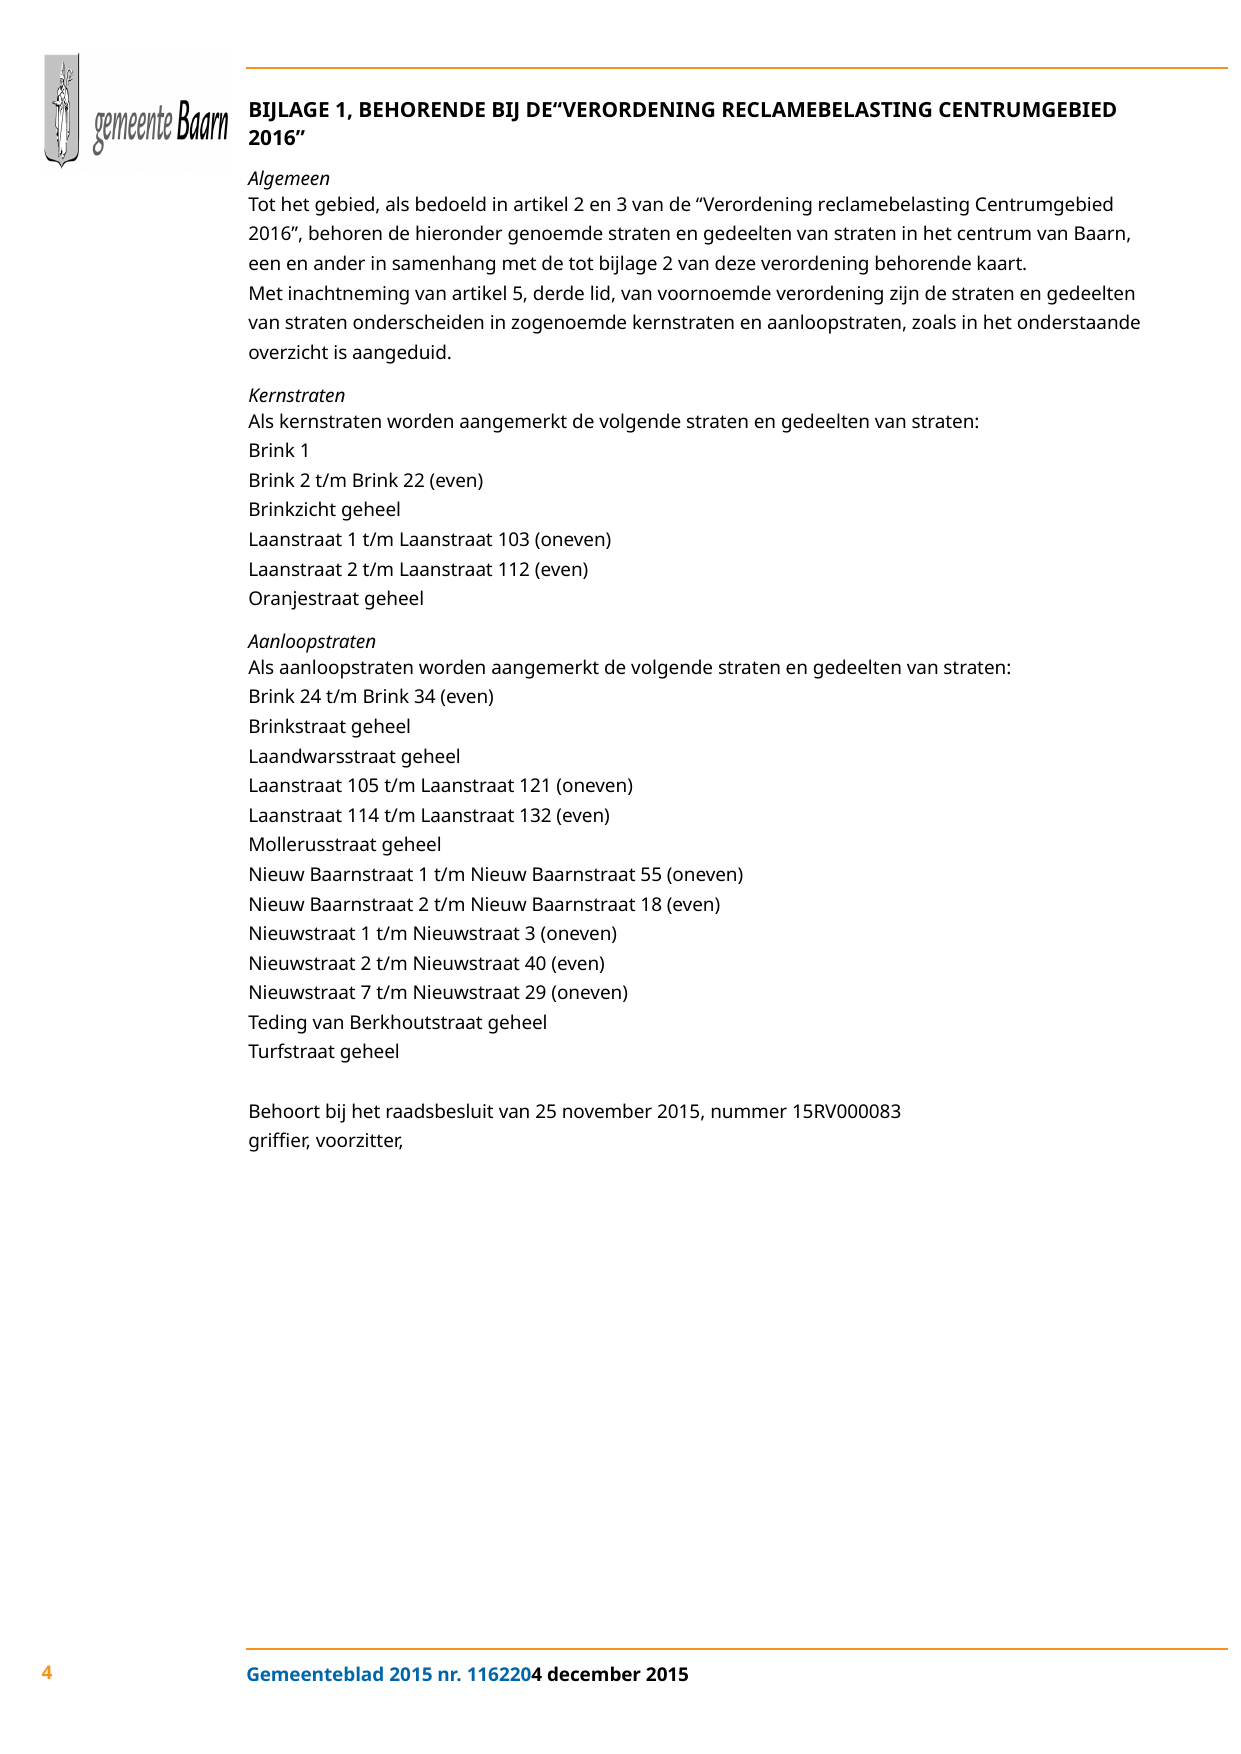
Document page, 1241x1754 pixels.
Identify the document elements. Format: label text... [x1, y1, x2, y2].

text Laanstraat 2 t/m Laanstraat 112 (even) [248, 556, 1152, 581]
text Turfstraat geheel [248, 1039, 1152, 1064]
text Nieuw Baarnstraat 1 t/m Nieuw Baarnstraat 55 (oneven) [248, 861, 1152, 887]
text Mollerusstraat geheel [248, 832, 1152, 857]
text Laandwarsstraat geheel [248, 743, 1152, 769]
text griffier, voorzitter, [248, 1127, 1152, 1153]
text Brinkzicht geheel [248, 497, 1152, 522]
text Oranjestraat geheel [248, 585, 1152, 611]
text Brinkstraat geheel [248, 713, 1152, 739]
text Nieuw Baarnstraat 2 t/m Nieuw Baarnstraat 18 (even) [248, 891, 1152, 917]
text Kernstraten [248, 382, 1152, 408]
text Brink 1 [248, 437, 1152, 463]
text Nieuwstraat 7 t/m Nieuwstraat 29 (oneven) [248, 979, 1152, 1005]
text Nieuwstraat 1 t/m Nieuwstraat 3 (oneven) [248, 920, 1152, 946]
text Teding van Berkhoutstraat geheel [248, 1009, 1152, 1035]
text Brink 24 t/m Brink 34 (even) [248, 684, 1152, 709]
text Als kernstraten worden aangemerkt de volgende straten en gedeelten van straten: [248, 408, 1152, 433]
text Laanstraat 1 t/m Laanstraat 103 (oneven) [248, 526, 1152, 552]
text Algemeen [248, 165, 1152, 191]
text Laanstraat 114 t/m Laanstraat 132 (even) [248, 802, 1152, 828]
picture [41, 47, 231, 172]
text Met inachtneming van artikel 5, derde lid, van voornoemde verordening zijn de straten en gedeelten van straten onderscheiden in zogenoemde kernstraten en aanloopstraten, zoals in het onderstaande overzicht is aangeduid. [248, 280, 1152, 365]
text Brink 2 t/m Brink 22 (even) [248, 467, 1152, 493]
text BIJLAGE 1, BEHORENDE BIJ DE“VERORDENING RECLAMEBELASTING CENTRUMGEBIED 2016” [248, 95, 1152, 152]
text Als aanloopstraten worden aangemerkt de volgende straten en gedeelten van straten: [248, 654, 1152, 680]
text Tot het gebied, als bedoeld in artikel 2 en 3 van de “Verordening reclamebelasting Centrumgebied 2016”, behoren de hieronder genoemde straten en gedeelten van straten in het centrum van Baarn, een en ander in samenhang met de tot bijlage 2 van deze verordening behorende kaart. [248, 191, 1152, 276]
text Nieuwstraat 2 t/m Nieuwstraat 40 (even) [248, 950, 1152, 976]
text Behoort bij het raadsbesluit van 25 november 2015, nummer 15RV000083 [248, 1098, 1152, 1124]
text Aanloopstraten [248, 628, 1152, 654]
text Laanstraat 105 t/m Laanstraat 121 (oneven) [248, 772, 1152, 798]
